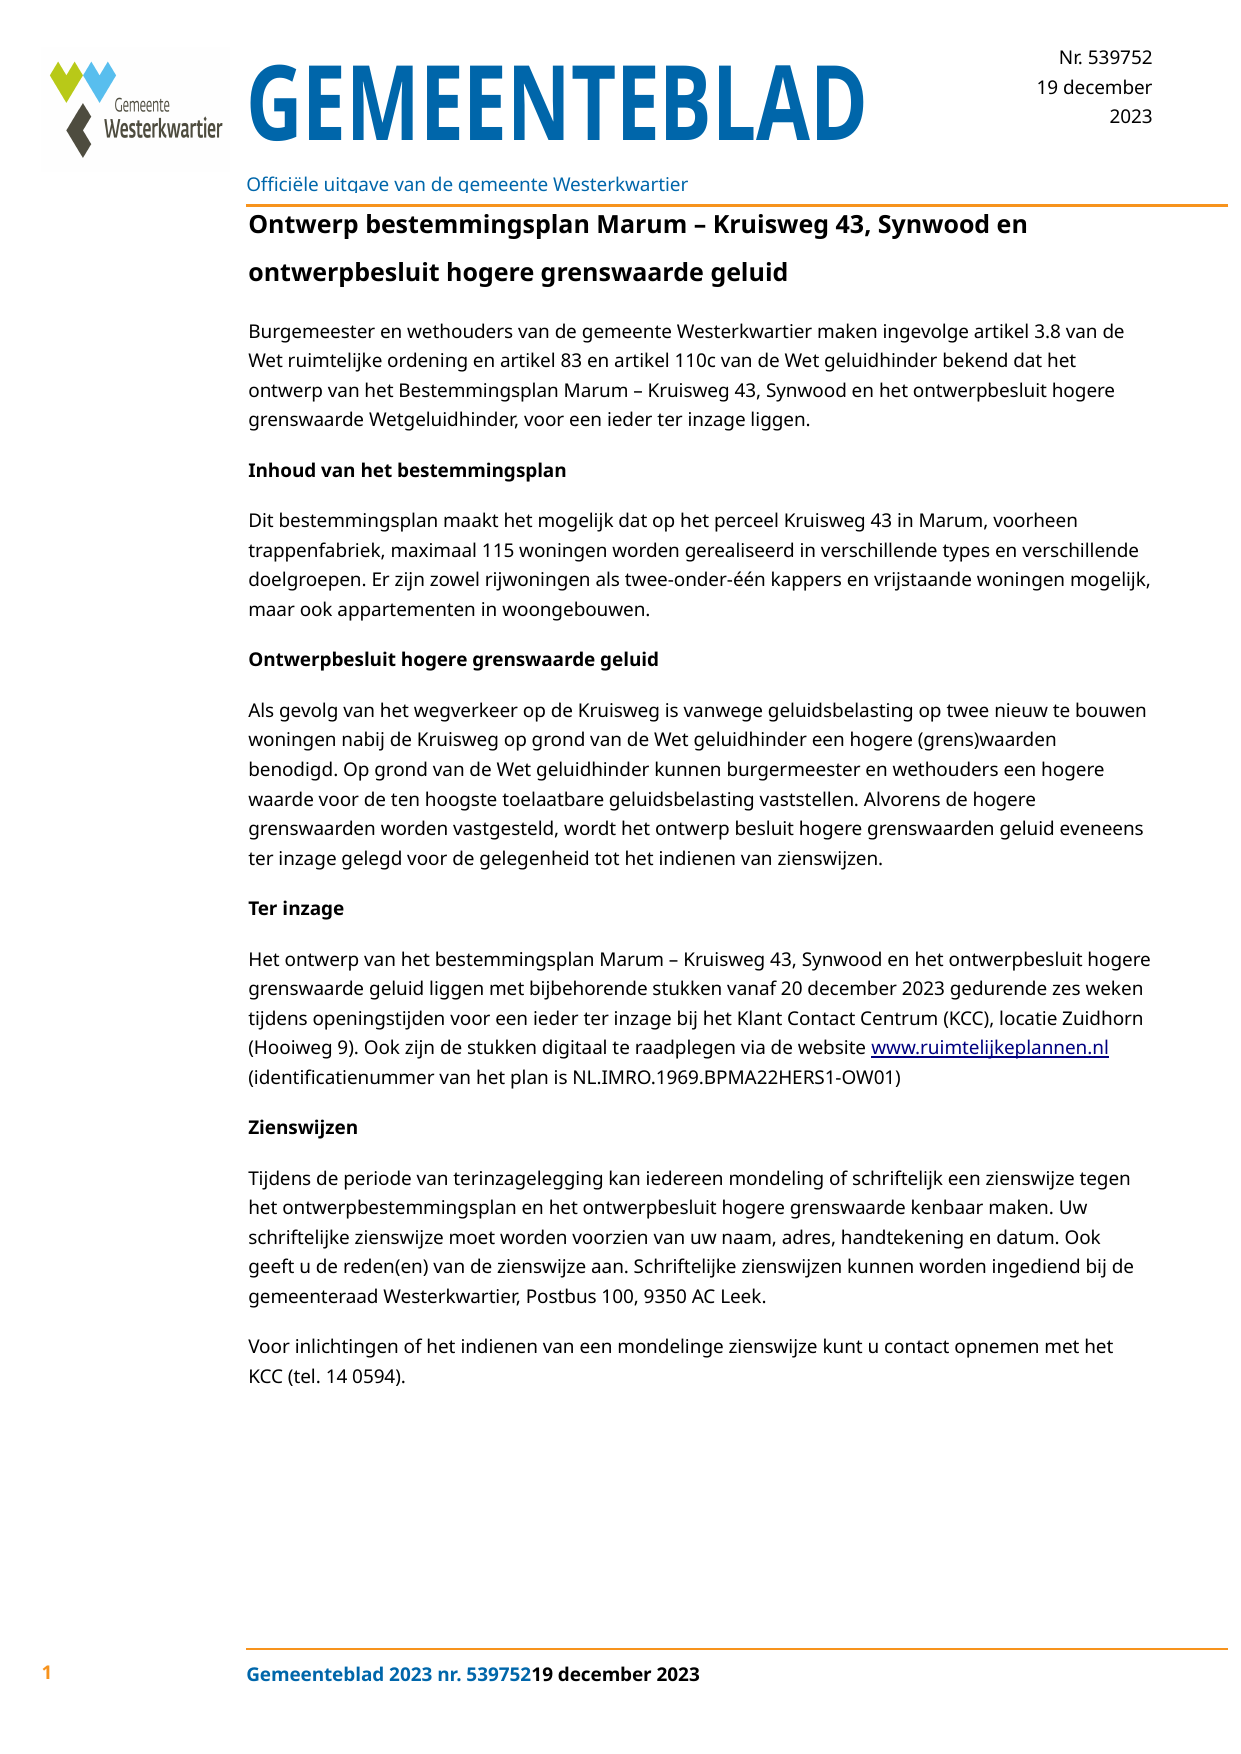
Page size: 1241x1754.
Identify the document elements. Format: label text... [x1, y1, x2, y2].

text Tijdens de periode van terinzagelegging kan iedereen mondeling of schriftelijk een zienswijze tegen het ontwerpbestemmingsplan en het ontwerpbesluit hogere grenswaarde kenbaar maken. Uw schriftelijke zienswijze moet worden voorzien van uw naam, adres, handtekening en datum. Ook geeft u de reden(en) van de zienswijze aan. Schriftelijke zienswijzen kunnen worden ingediend bij de gemeenteraad Westerkwartier, Postbus 100, 9350 AC Leek. [248, 1165, 1152, 1309]
text Dit bestemmingsplan maakt het mogelijk dat op het perceel Kruisweg 43 in Marum, voorheen trappenfabriek, maximaal 115 woningen worden gerealiseerd in verschillende types en verschillende doelgroepen. Er zijn zowel rijwoningen als twee-onder-één kappers en vrijstaande woningen mogelijk, maar ook appartementen in woongebouwen. [248, 507, 1152, 622]
text Ontwerpbesluit hogere grenswaarde geluid [248, 647, 1152, 672]
text Voor inlichtingen of het indienen van een mondelinge zienswijze kunt u contact opnemen met het KCC (tel. 14 0594). [248, 1334, 1152, 1389]
text Ter inzage [248, 895, 1152, 921]
text Als gevolg van het wegverkeer op de Kruisweg is vanwege geluidsbelasting op twee nieuw te bouwen woningen nabij de Kruisweg op grond van de Wet geluidhinder een hogere (grens)waarden benodigd. Op grond van de Wet geluidhinder kunnen burgermeester en wethouders een hogere waarde voor de ten hoogste toelaatbare geluidsbelasting vaststellen. Alvorens de hogere grenswaarden worden vastgesteld, wordt het ontwerp besluit hogere grenswaarden geluid eveneens ter inzage gelegd voor de gelegenheid tot het indienen van zienswijzen. [248, 697, 1152, 871]
text Burgemeester en wethouders van de gemeente Westerkwartier maken ingevolge artikel 3.8 van de Wet ruimtelijke ordening en artikel 83 en artikel 110c van de Wet geluidhinder bekend dat het ontwerp van het Bestemmingsplan Marum – Kruisweg 43, Synwood en het ontwerpbesluit hogere grenswaarde Wetgeluidhinder, voor een ieder ter inzage liggen. [248, 318, 1152, 432]
picture [41, 47, 231, 172]
text Ontwerp bestemmingsplan Marum – Kruisweg 43, Synwood en ontwerpbesluit hogere grenswaarde geluid [248, 207, 1152, 288]
text Inhoud van het bestemmingsplan [248, 457, 1152, 483]
text Het ontwerp van het bestemmingsplan Marum – Kruisweg 43, Synwood en het ontwerpbesluit hogere grenswaarde geluid liggen met bijbehorende stukken vanaf 20 december 2023 gedurende zes weken tijdens openingstijden voor een ieder ter inzage bij het Klant Contact Centrum (KCC), locatie Zuidhorn (Hooiweg 9). Ook zijn de stukken digitaal te raadplegen via de website www.ruimtelijkeplannen.nl (identificatienummer van het plan is NL.IMRO.1969.BPMA22HERS1-OW01) [248, 946, 1152, 1090]
text Zienswijzen [248, 1114, 1152, 1140]
